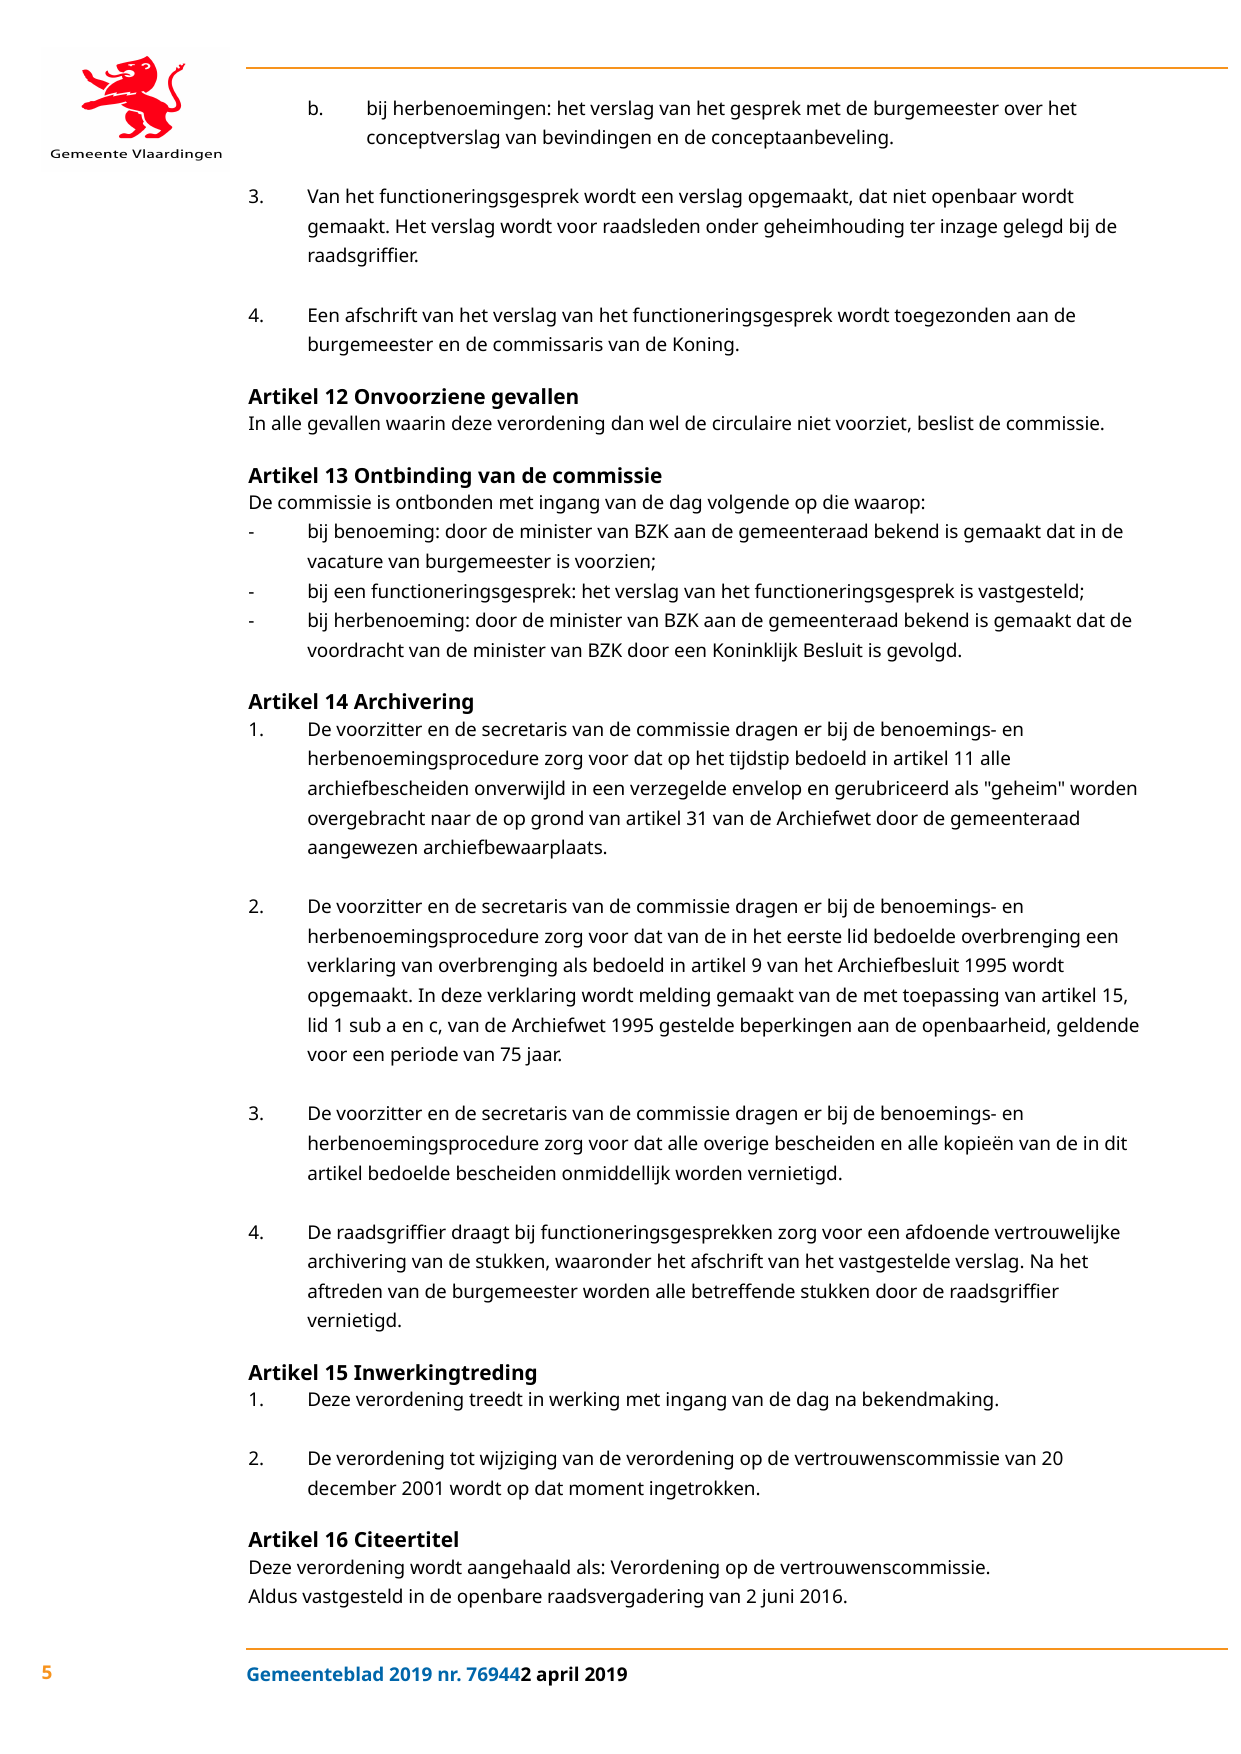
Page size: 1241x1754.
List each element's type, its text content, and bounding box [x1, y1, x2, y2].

list Deze verordening treedt in werking met ingang van de dag na bekendmaking. [248, 1386, 1152, 1412]
text Artikel 12 Onvoorziene gevallen [248, 382, 1152, 410]
text De commissie is ontbonden met ingang van de dag volgende op die waarop: [248, 489, 1152, 515]
list Een afschrift van het verslag van het functioneringsgesprek wordt toegezonden aan de burgemeester en de commissaris van de Koning. [248, 302, 1152, 357]
text Artikel 14 Archivering [248, 687, 1152, 716]
list Van het functioneringsgesprek wordt een verslag opgemaakt, dat niet openbaar wordt gemaakt. Het verslag wordt voor raadsleden onder geheimhouding ter inzage gelegd bij de raadsgriffier. [248, 183, 1152, 268]
text Artikel 13 Ontbinding van de commissie [248, 461, 1152, 489]
list bij herbenoemingen: het verslag van het gesprek met de burgemeester over het conceptverslag van bevindingen en de conceptaanbeveling. [307, 95, 1152, 150]
list De voorzitter en de secretaris van de commissie dragen er bij de benoemings- en herbenoemingsprocedure zorg voor dat alle overige bescheiden en alle kopieën van de in dit artikel bedoelde bescheiden onmiddellijk worden vernietigd. [248, 1101, 1152, 1185]
list De verordening tot wijziging van de verordening op de vertrouwenscommissie van 20 december 2001 wordt op dat moment ingetrokken. [248, 1446, 1152, 1501]
list De voorzitter en de secretaris van de commissie dragen er bij de benoemings- en herbenoemingsprocedure zorg voor dat op het tijdstip bedoeld in artikel 11 alle archiefbescheiden onverwijld in een verzegelde envelop en gerubriceerd als "geheim" worden overgebracht naar de op grond van artikel 31 van de Archiefwet door de gemeenteraad aangewezen archiefbewaarplaats. [248, 716, 1152, 860]
text Artikel 15 Inwerkingtreding [248, 1358, 1152, 1386]
list bij een functioneringsgesprek: het verslag van het functioneringsgesprek is vastgesteld; [248, 578, 1152, 604]
list bij herbenoeming: door de minister van BZK aan de gemeenteraad bekend is gemaakt dat de voordracht van de minister van BZK door een Koninklijk Besluit is gevolgd. [248, 607, 1152, 663]
text In alle gevallen waarin deze verordening dan wel de circulaire niet voorziet, beslist de commissie. [248, 410, 1152, 436]
list bij benoeming: door de minister van BZK aan de gemeenteraad bekend is gemaakt dat in de vacature van burgemeester is voorzien; [248, 519, 1152, 574]
list De raadsgriffier draagt bij functioneringsgesprekken zorg voor een afdoende vertrouwelijke archivering van de stukken, waaronder het afschrift van het vastgestelde verslag. Na het aftreden van de burgemeester worden alle betreffende stukken door de raadsgriffier vernietigd. [248, 1219, 1152, 1333]
list De voorzitter en de secretaris van de commissie dragen er bij de benoemings- en herbenoemingsprocedure zorg voor dat van de in het eerste lid bedoelde overbrenging een verklaring van overbrenging als bedoeld in artikel 9 van het Archiefbesluit 1995 wordt opgemaakt. In deze verklaring wordt melding gemaakt van de met toepassing van artikel 15, lid 1 sub a en c, van de Archiefwet 1995 gestelde beperkingen aan de openbaarheid, geldende voor een periode van 75 jaar. [248, 893, 1152, 1067]
text Deze verordening wordt aangehaald als: Verordening op de vertrouwenscommissie. [248, 1554, 1152, 1580]
picture [41, 47, 231, 172]
text Aldus vastgesteld in de openbare raadsvergadering van 2 juni 2016. [248, 1584, 1152, 1609]
text Artikel 16 Citeertitel [248, 1526, 1152, 1554]
